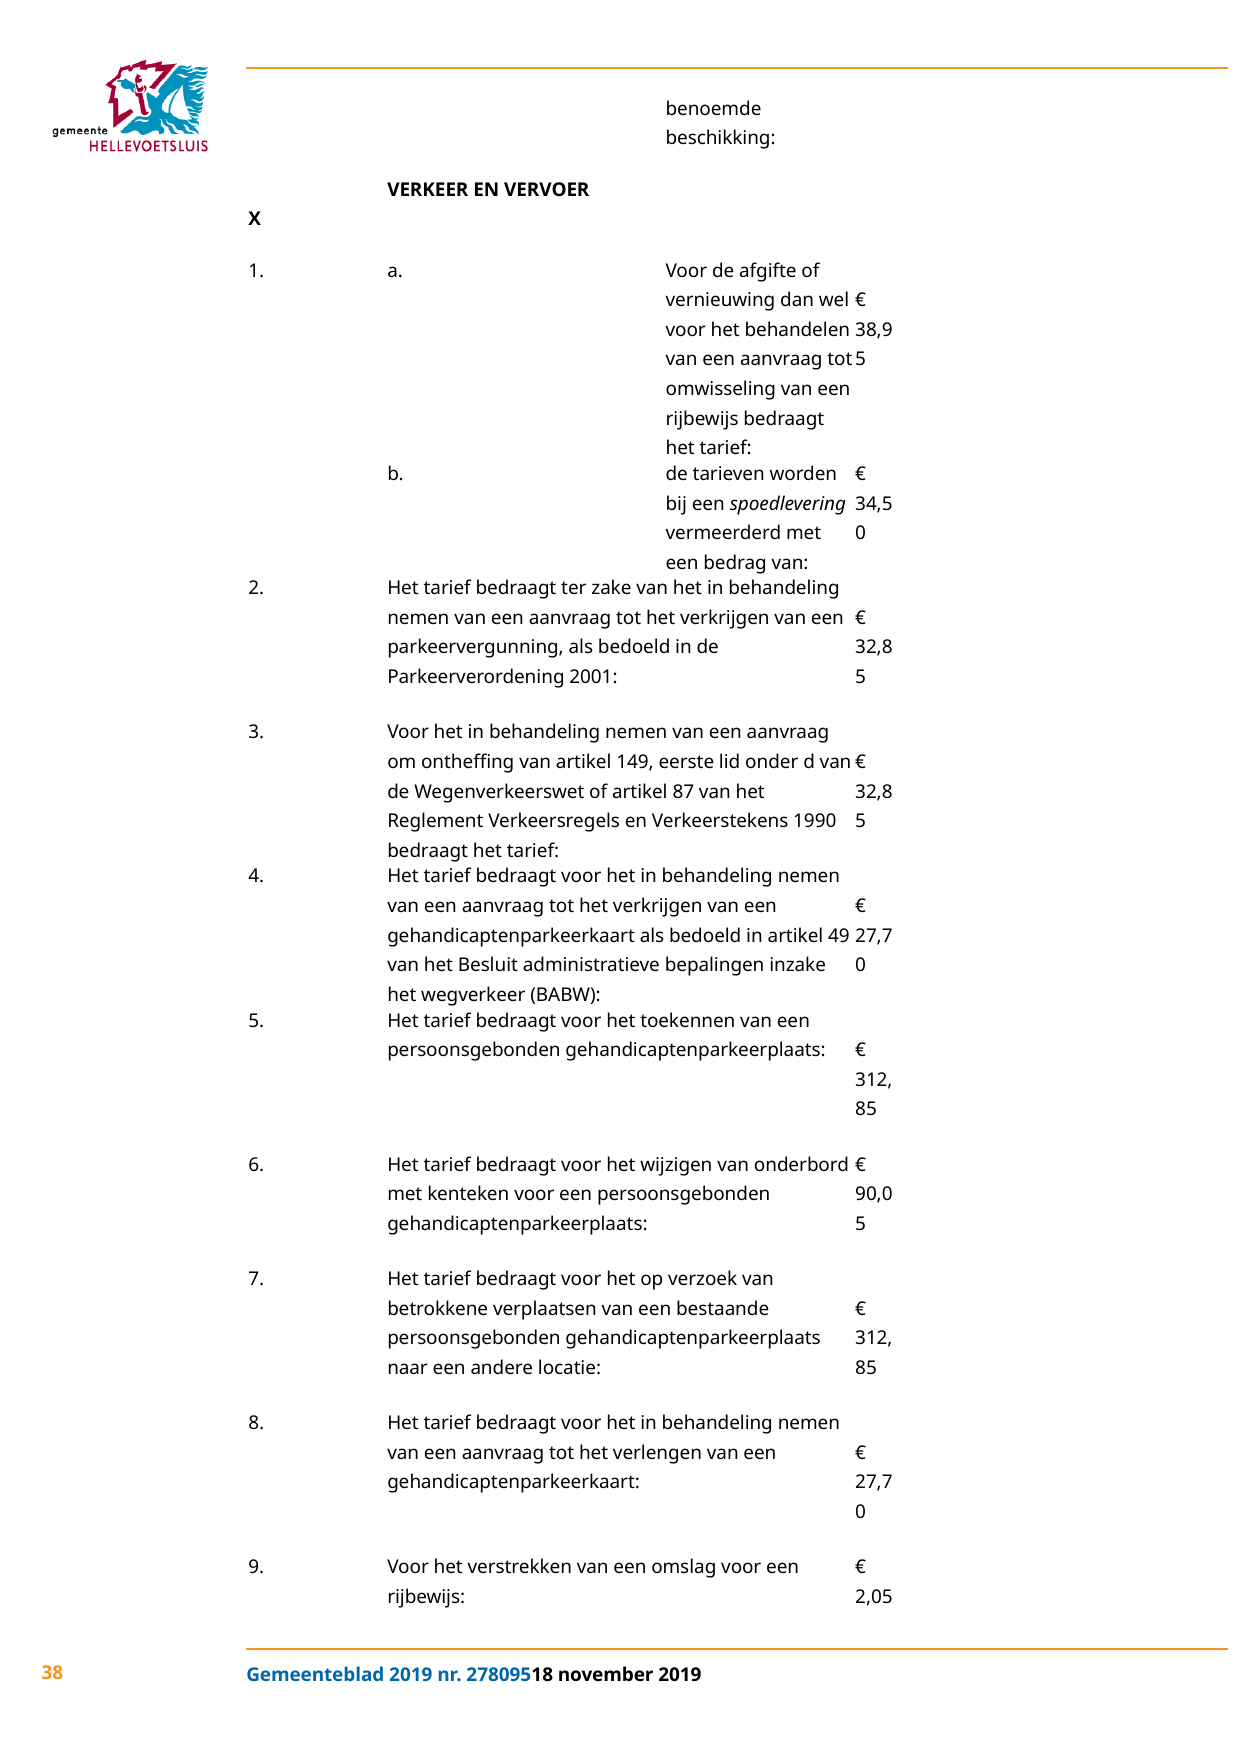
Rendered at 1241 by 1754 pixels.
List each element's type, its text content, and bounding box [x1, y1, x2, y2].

table_cell [855, 150, 901, 176]
table_cell b. [387, 460, 665, 574]
table_cell Voor de afgifte of vernieuwing dan wel voor het behandelen van een aanvraag tot omwisseling van een rijbewijs bedraagt het tarief: [665, 257, 855, 460]
picture [41, 47, 231, 172]
table_cell Voor het verstrekken van een omslag voor een rijbewijs: [387, 1554, 855, 1609]
table_cell benoemde beschikking: [665, 95, 855, 150]
table_cell Het tarief bedraagt voor het wijzigen van onderbord met kenteken voor een persoonsgebonden gehandicaptenparkeerplaats: [387, 1151, 855, 1265]
table_cell € 27,70 [855, 863, 901, 1007]
table_cell [248, 460, 387, 574]
table_cell [665, 150, 855, 176]
table_cell 3. [248, 719, 387, 863]
table_cell 6. [248, 1151, 387, 1265]
table_cell Voor het in behandeling nemen van een aanvraag om ontheffing van artikel 149, eerste lid onder d van de Wegenverkeerswet of artikel 87 van het Reglement Verkeersregels en Verkeerstekens 1990 bedraagt het tarief: [387, 719, 855, 863]
table_cell € 90,05 [855, 1151, 901, 1265]
table_cell € 312,85 [855, 1007, 901, 1151]
table_cell 2. [248, 575, 387, 719]
table_cell Het tarief bedraagt voor het op verzoek van betrokkene verplaatsen van een bestaande persoonsgebonden gehandicaptenparkeerplaats naar een andere locatie: [387, 1265, 855, 1409]
table_cell VERKEER EN VERVOER [387, 176, 855, 231]
table_cell 7. [248, 1265, 387, 1409]
table_cell Het tarief bedraagt voor het in behandeling nemen van een aanvraag tot het verlengen van een gehandicaptenparkeerkaart: [387, 1409, 855, 1553]
table_cell € 34,50 [855, 460, 901, 574]
table_cell [855, 95, 901, 150]
table_cell X [248, 176, 387, 231]
table_cell 9. [248, 1554, 387, 1609]
table_cell [248, 150, 665, 176]
table_cell € 27,70 [855, 1409, 901, 1553]
table_cell Het tarief bedraagt ter zake van het in behandeling nemen van een aanvraag tot het verkrijgen van een parkeervergunning, als bedoeld in de Parkeerverordening 2001: [387, 575, 855, 719]
table_cell € 38,95 [855, 257, 901, 460]
table_cell a. [387, 257, 665, 460]
table_cell de tarieven worden bij een spoedlevering vermeerderd met een bedrag van: [665, 460, 855, 574]
table_cell [248, 95, 665, 150]
table_cell [248, 231, 387, 257]
table_cell 4. [248, 863, 387, 1007]
table_cell 1. [248, 257, 387, 460]
table_cell € 32,85 [855, 719, 901, 863]
table_cell [855, 176, 901, 231]
table_cell € 32,85 [855, 575, 901, 719]
table_cell Het tarief bedraagt voor het in behandeling nemen van een aanvraag tot het verkrijgen van een gehandicaptenparkeerkaart als bedoeld in artikel 49 van het Besluit administratieve bepalingen inzake het wegverkeer (BABW): [387, 863, 855, 1007]
table_cell [387, 231, 855, 257]
table_cell [855, 231, 901, 257]
table_cell 5. [248, 1007, 387, 1151]
table_cell € 2,05 [855, 1554, 901, 1609]
table_cell € 312,85 [855, 1265, 901, 1409]
table_cell 8. [248, 1409, 387, 1553]
table_cell Het tarief bedraagt voor het toekennen van een persoonsgebonden gehandicaptenparkeerplaats: [387, 1007, 855, 1151]
